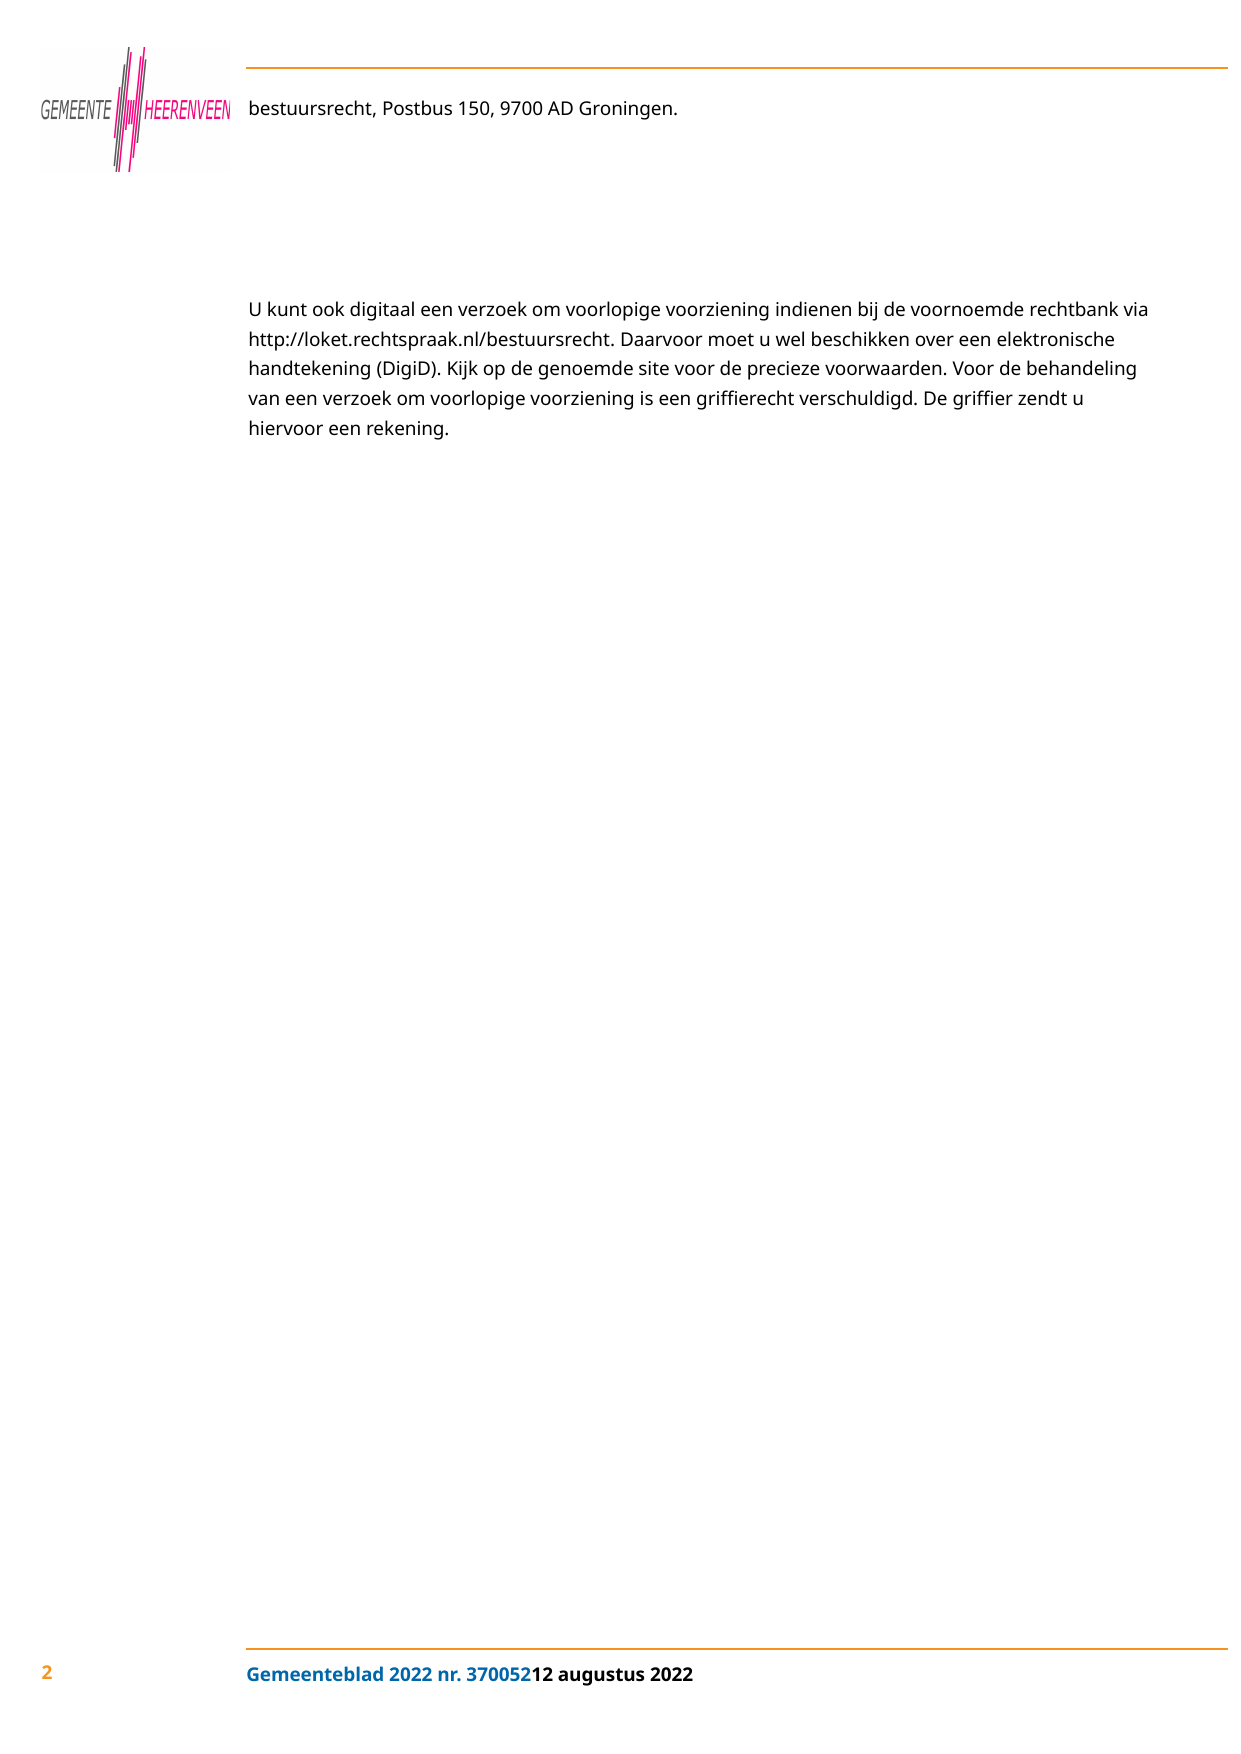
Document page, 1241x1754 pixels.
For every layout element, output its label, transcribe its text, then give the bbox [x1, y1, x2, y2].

text U kunt ook digitaal een verzoek om voorlopige voorziening indienen bij de voornoemde rechtbank via http://loket.rechtspraak.nl/bestuursrecht. Daarvoor moet u wel beschikken over een elektronische handtekening (DigiD). Kijk op de genoemde site voor de precieze voorwaarden. Voor de behandeling van een verzoek om voorlopige voorziening is een griffierecht verschuldigd. De griffier zendt u hiervoor een rekening. [248, 296, 1152, 441]
picture [41, 47, 231, 172]
text bestuursrecht, Postbus 150, 9700 AD Groningen. [248, 95, 1152, 121]
